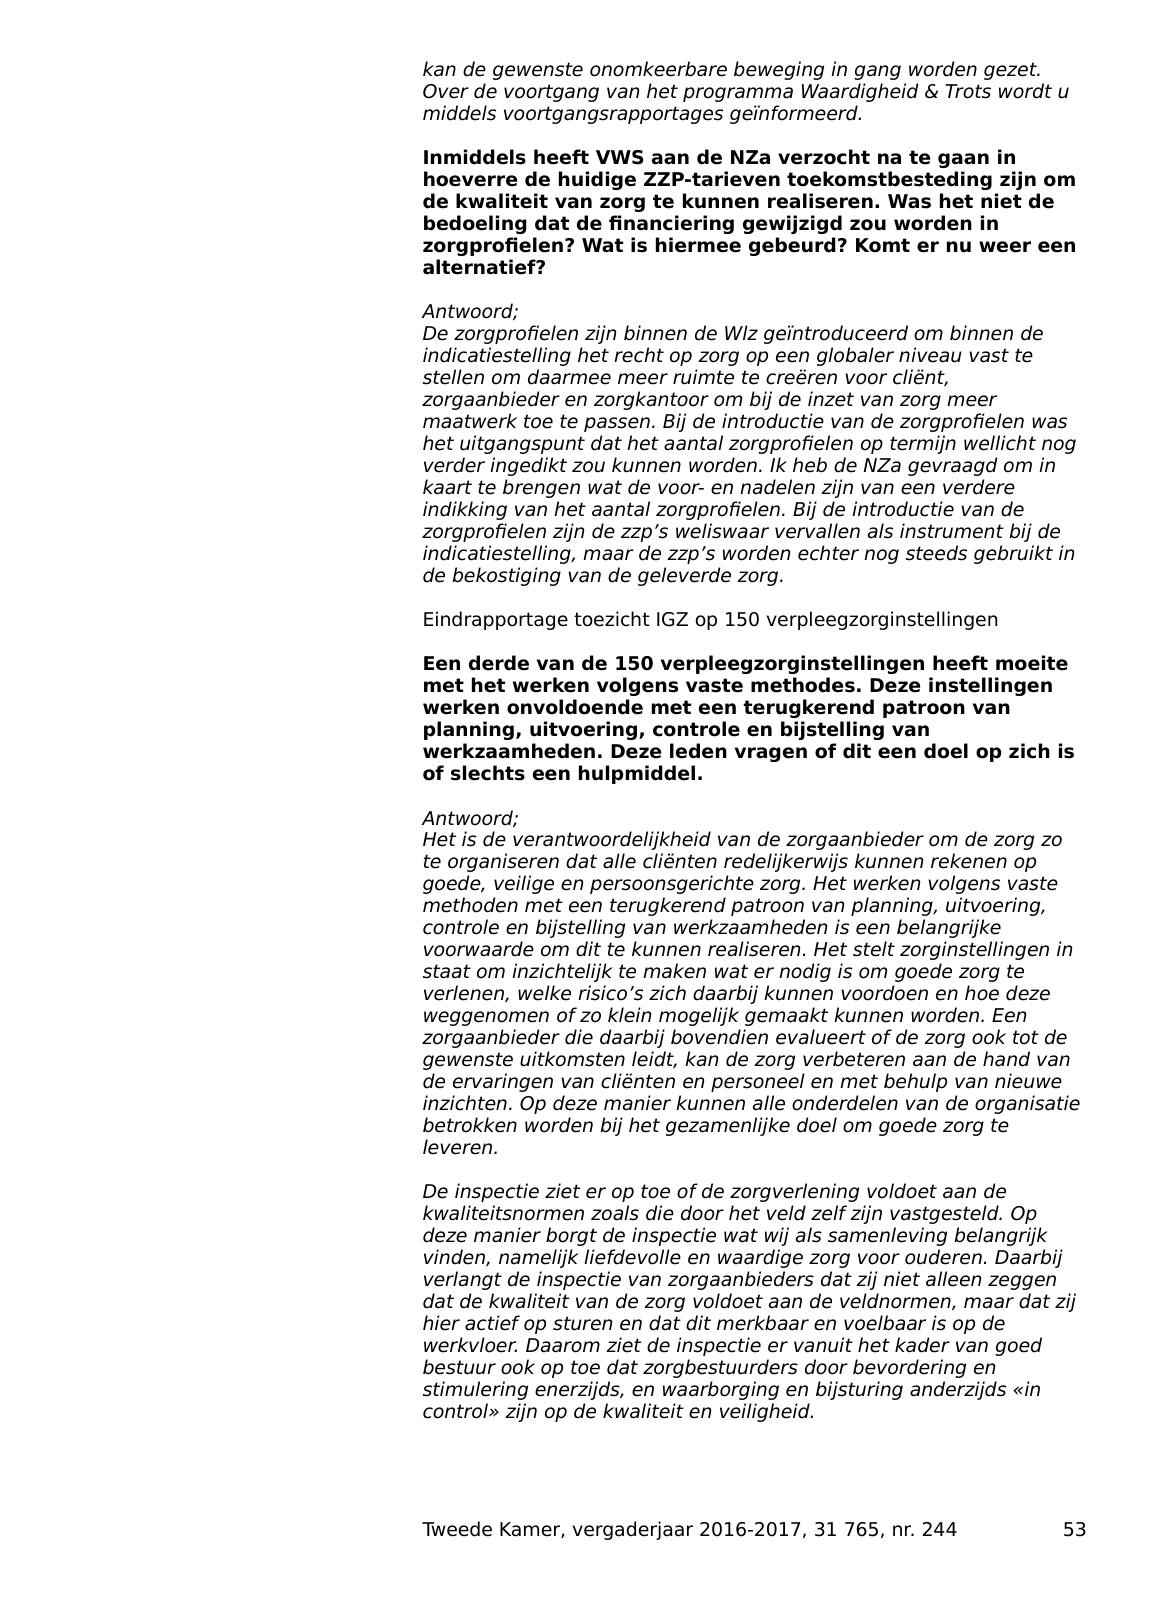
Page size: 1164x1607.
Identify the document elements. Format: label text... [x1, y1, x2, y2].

text Antwoord; [422, 807, 1087, 829]
text Inmiddels heeft VWS aan de NZa verzocht na te gaan in hoeverre de huidige ZZP-tarieven toekomstbesteding zijn om de kwaliteit van zorg te kunnen realiseren. Was het niet de bedoeling dat de financiering gewijzigd zou worden in zorgprofielen? Wat is hiermee gebeurd? Komt er nu weer een alternatief? [422, 147, 1087, 279]
text Een derde van de 150 verpleegzorginstellingen heeft moeite met het werken volgens vaste methodes. Deze instellingen werken onvoldoende met een terugkerend patroon van planning, uitvoering, controle en bijstelling van werkzaamheden. Deze leden vragen of dit een doel op zich is of slechts een hulpmiddel. [422, 653, 1087, 785]
text De zorgprofielen zijn binnen de Wlz geïntroduceerd om binnen de indicatiestelling het recht op zorg op een globaler niveau vast te stellen om daarmee meer ruimte te creëren voor cliënt, zorgaanbieder en zorgkantoor om bij de inzet van zorg meer maatwerk toe te passen. Bij de introductie van de zorgprofielen was het uitgangspunt dat het aantal zorgprofielen op termijn wellicht nog verder ingedikt zou kunnen worden. Ik heb de NZa gevraagd om in kaart te brengen wat de voor- en nadelen zijn van een verdere indikking van het aantal zorgprofielen. Bij de introductie van de zorgprofielen zijn de zzp’s weliswaar vervallen als instrument bij de indicatiestelling, maar de zzp’s worden echter nog steeds gebruikt in de bekostiging van de geleverde zorg. [422, 323, 1087, 587]
text De inspectie ziet er op toe of de zorgverlening voldoet aan de kwaliteitsnormen zoals die door het veld zelf zijn vastgesteld. Op deze manier borgt de inspectie wat wij als samenleving belangrijk vinden, namelijk liefdevolle en waardige zorg voor ouderen. Daarbij verlangt de inspectie van zorgaanbieders dat zij niet alleen zeggen dat de kwaliteit van de zorg voldoet aan de veldnormen, maar dat zij hier actief op sturen en dat dit merkbaar en voelbaar is op de werkvloer. Daarom ziet de inspectie er vanuit het kader van goed bestuur ook op toe dat zorgbestuurders door bevordering en stimulering enerzijds, en waarborging en bijsturing anderzijds «in control» zijn op de kwaliteit en veiligheid. [422, 1181, 1087, 1423]
text Het is de verantwoordelijkheid van de zorgaanbieder om de zorg zo te organiseren dat alle cliënten redelijkerwijs kunnen rekenen op goede, veilige en persoonsgerichte zorg. Het werken volgens vaste methoden met een terugkerend patroon van planning, uitvoering, controle en bijstelling van werkzaamheden is een belangrijke voorwaarde om dit te kunnen realiseren. Het stelt zorginstellingen in staat om inzichtelijk te maken wat er nodig is om goede zorg te verlenen, welke risico’s zich daarbij kunnen voordoen en hoe deze weggenomen of zo klein mogelijk gemaakt kunnen worden. Een zorgaanbieder die daarbij bovendien evalueert of de zorg ook tot de gewenste uitkomsten leidt, kan de zorg verbeteren aan de hand van de ervaringen van cliënten en personeel en met behulp van nieuwe inzichten. Op deze manier kunnen alle onderdelen van de organisatie betrokken worden bij het gezamenlijke doel om goede zorg te leveren. [422, 829, 1087, 1159]
text Antwoord; [422, 301, 1087, 323]
text kan de gewenste onomkeerbare beweging in gang worden gezet. Over de voortgang van het programma Waardigheid & Trots wordt u middels voortgangsrapportages geïnformeerd. [422, 59, 1087, 125]
text Eindrapportage toezicht IGZ op 150 verpleegzorginstellingen [422, 609, 1087, 631]
